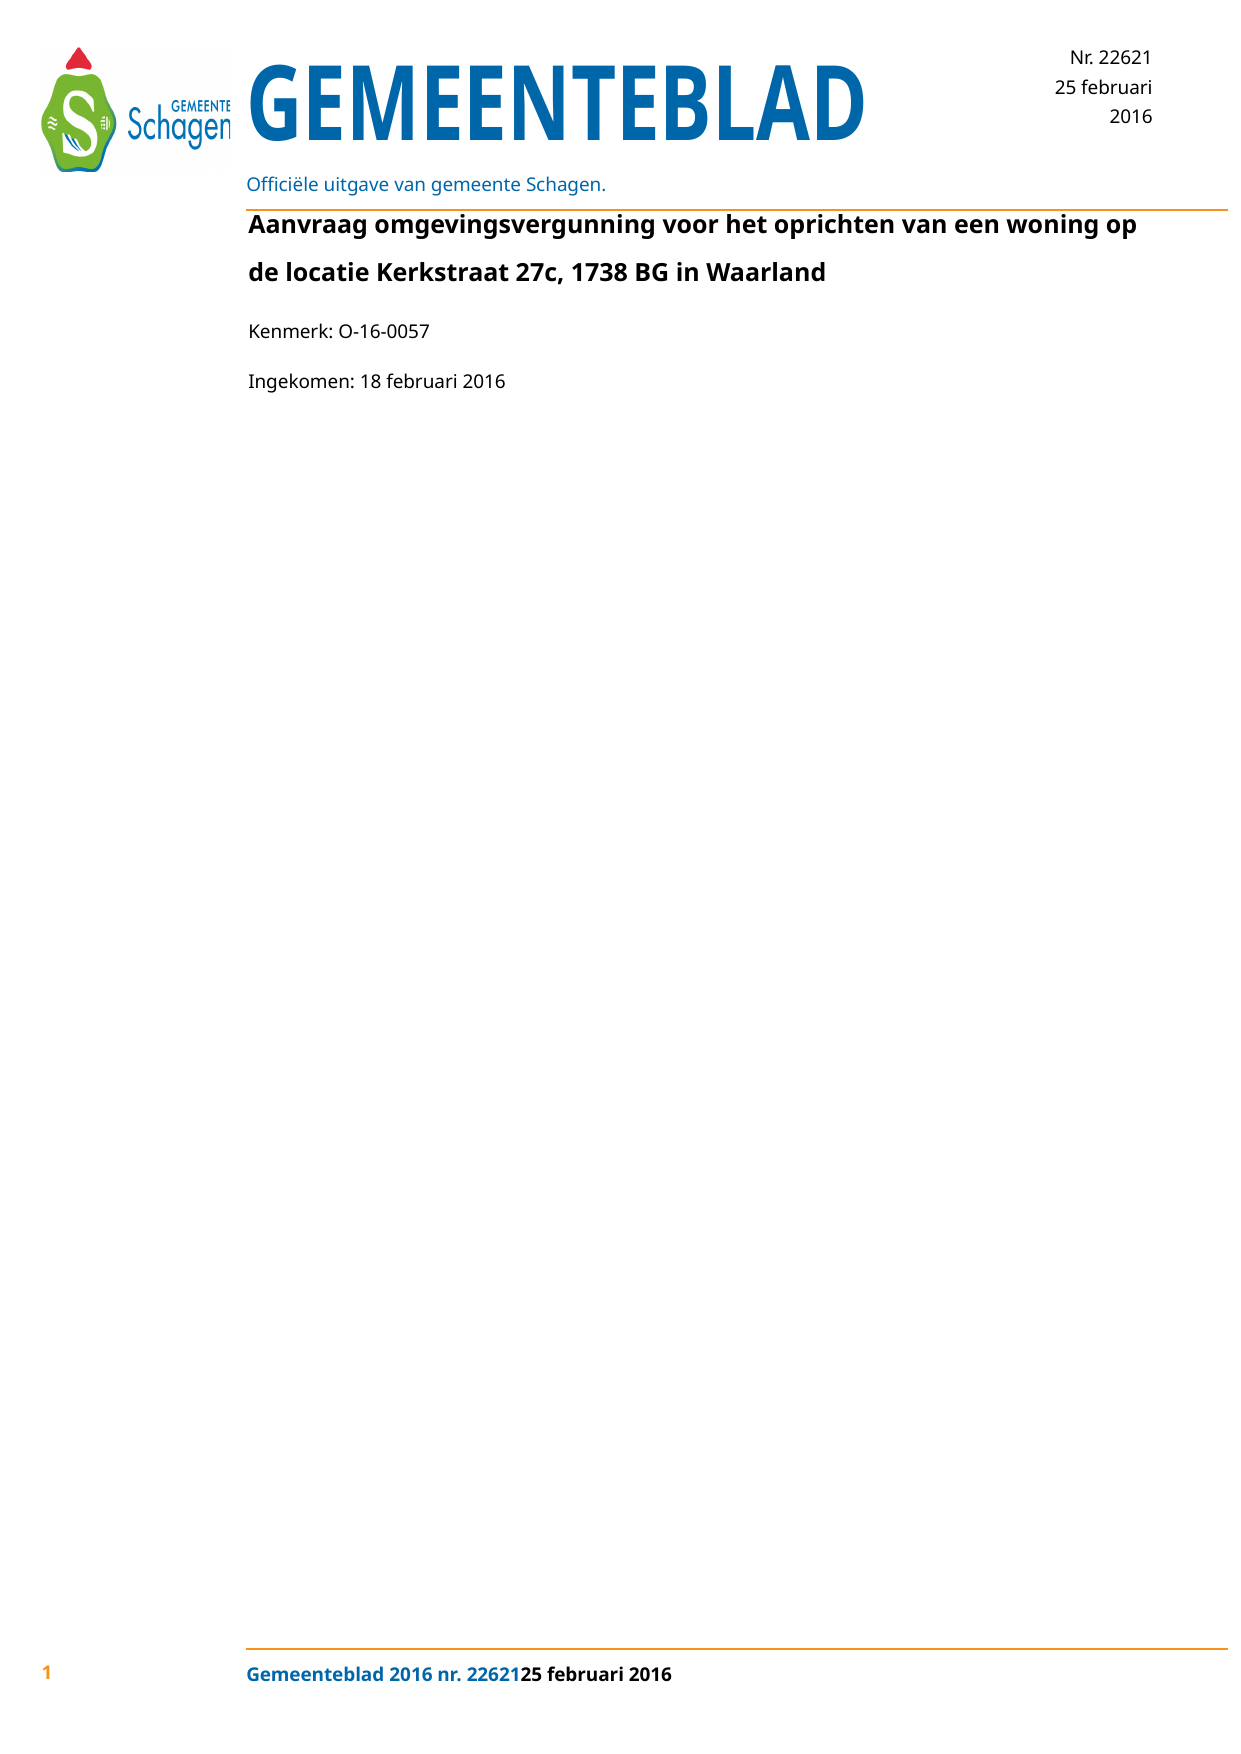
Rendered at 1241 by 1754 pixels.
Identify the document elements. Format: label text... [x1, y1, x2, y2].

picture [41, 47, 231, 172]
text Aanvraag omgevingsvergunning voor het oprichten van een woning op de locatie Kerkstraat 27c, 1738 BG in Waarland [248, 211, 1152, 288]
text Kenmerk: O-16-0057 [248, 318, 1152, 344]
text Ingekomen: 18 februari 2016 [248, 368, 1152, 394]
